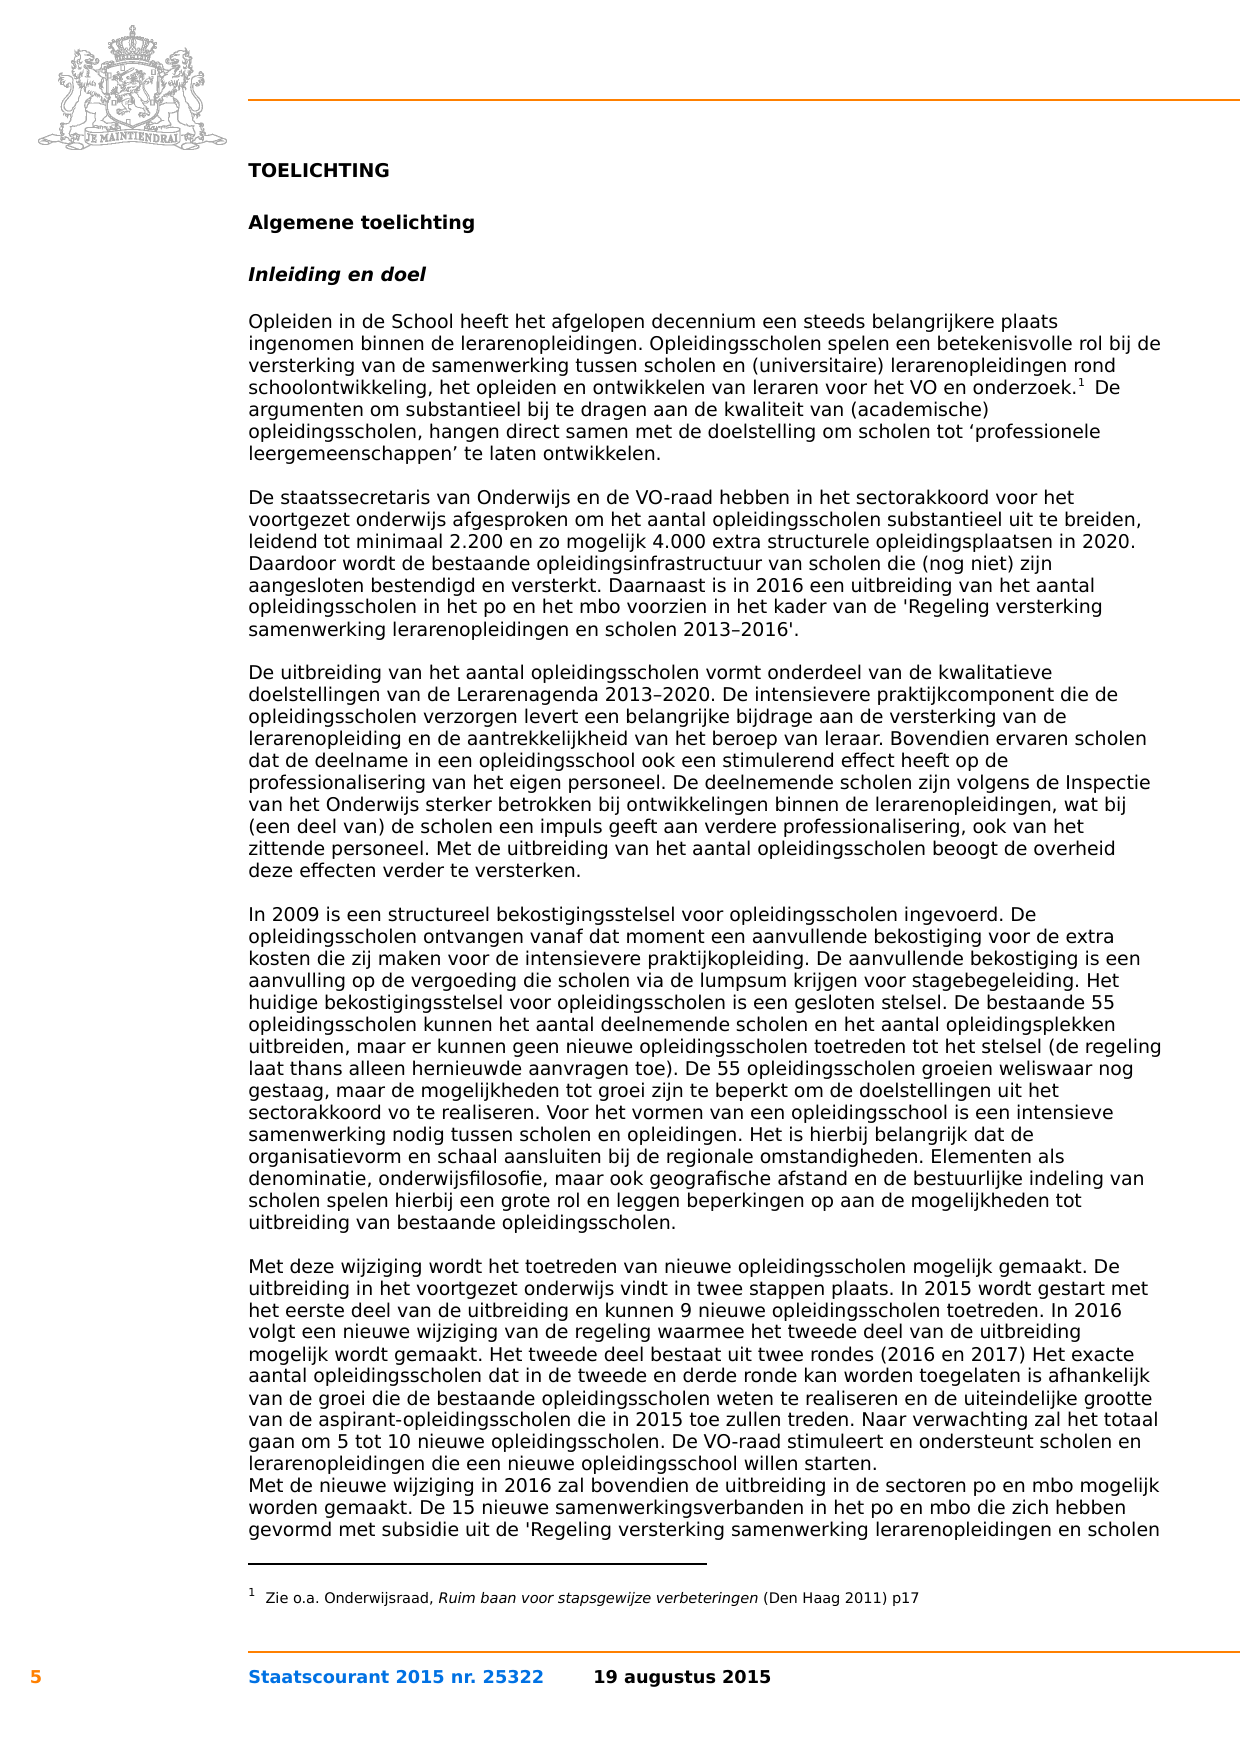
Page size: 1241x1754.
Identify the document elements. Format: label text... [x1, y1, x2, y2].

subtitle TOELICHTING [248, 160, 1163, 182]
subtitle Algemene toelichting [248, 212, 1163, 234]
text Met deze wijziging wordt het toetreden van nieuwe opleidingsscholen mogelijk gemaakt. De uitbreiding in het voortgezet onderwijs vindt in twee stappen plaats. In 2015 wordt gestart met het eerste deel van de uitbreiding en kunnen 9 nieuwe opleidingsscholen toetreden. In 2016 volgt een nieuwe wijziging van de regeling waarmee het tweede deel van de uitbreiding mogelijk wordt gemaakt. Het tweede deel bestaat uit twee rondes (2016 en 2017) Het exacte aantal opleidingsscholen dat in de tweede en derde ronde kan worden toegelaten is afhankelijk van de groei die de bestaande opleidingsscholen weten te realiseren en de uiteindelijke grootte van de aspirant-opleidingsscholen die in 2015 toe zullen treden. Naar verwachting zal het totaal gaan om 5 tot 10 nieuwe opleidingsscholen. De VO-raad stimuleert en ondersteunt scholen en lerarenopleidingen die een nieuwe opleidingsschool willen starten. [248, 1256, 1163, 1475]
text De staatssecretaris van Onderwijs en de VO-raad hebben in het sectorakkoord voor het voortgezet onderwijs afgesproken om het aantal opleidingsscholen substantieel uit te breiden, leidend tot minimaal 2.200 en zo mogelijk 4.000 extra structurele opleidingsplaatsen in 2020. Daardoor wordt de bestaande opleidingsinfrastructuur van scholen die (nog niet) zijn aangesloten bestendigd en versterkt. Daarnaast is in 2016 een uitbreiding van het aantal opleidingsscholen in het po en het mbo voorzien in het kader van de 'Regeling versterking samenwerking lerarenopleidingen en scholen 2013–2016'. [248, 487, 1163, 640]
text Zie o.a. Onderwijsraad, Ruim baan voor stapsgewijze verbeteringen (Den Haag 2011) p17 [248, 1586, 1163, 1608]
text De uitbreiding van het aantal opleidingsscholen vormt onderdeel van de kwalitatieve doelstellingen van de Lerarenagenda 2013–2020. De intensievere praktijkcomponent die de opleidingsscholen verzorgen levert een belangrijke bijdrage aan de versterking van de lerarenopleiding en de aantrekkelijkheid van het beroep van leraar. Bovendien ervaren scholen dat de deelname in een opleidingsschool ook een stimulerend effect heeft op de professionalisering van het eigen personeel. De deelnemende scholen zijn volgens de Inspectie van het Onderwijs sterker betrokken bij ontwikkelingen binnen de lerarenopleidingen, wat bij (een deel van) de scholen een impuls geeft aan verdere professionalisering, ook van het zittende personeel. Met de uitbreiding van het aantal opleidingsscholen beoogt de overheid deze effecten verder te versterken. [248, 662, 1163, 882]
picture [38, 25, 227, 150]
text In 2009 is een structureel bekostigingsstelsel voor opleidingsscholen ingevoerd. De opleidingsscholen ontvangen vanaf dat moment een aanvullende bekostiging voor de extra kosten die zij maken voor de intensievere praktijkopleiding. De aanvullende bekostiging is een aanvulling op de vergoeding die scholen via de lumpsum krijgen voor stagebegeleiding. Het huidige bekostigingsstelsel voor opleidingsscholen is een gesloten stelsel. De bestaande 55 opleidingsscholen kunnen het aantal deelnemende scholen en het aantal opleidingsplekken uitbreiden, maar er kunnen geen nieuwe opleidingsscholen toetreden tot het stelsel (de regeling laat thans alleen hernieuwde aanvragen toe). De 55 opleidingsscholen groeien weliswaar nog gestaag, maar de mogelijkheden tot groei zijn te beperkt om de doelstellingen uit het sectorakkoord vo te realiseren. Voor het vormen van een opleidingsschool is een intensieve samenwerking nodig tussen scholen en opleidingen. Het is hierbij belangrijk dat de organisatievorm en schaal aansluiten bij de regionale omstandigheden. Elementen als denominatie, onderwijsfilosofie, maar ook geografische afstand en de bestuurlijke indeling van scholen spelen hierbij een grote rol en leggen beperkingen op aan de mogelijkheden tot uitbreiding van bestaande opleidingsscholen. [248, 904, 1163, 1234]
subtitle Inleiding en doel [248, 264, 1163, 286]
text Met de nieuwe wijziging in 2016 zal bovendien de uitbreiding in de sectoren po en mbo mogelijk worden gemaakt. De 15 nieuwe samenwerkingsverbanden in het po en mbo die zich hebben gevormd met subsidie uit de 'Regeling versterking samenwerking lerarenopleidingen en scholen [248, 1475, 1163, 1541]
text Opleiden in de School heeft het afgelopen decennium een steeds belangrijkere plaats ingenomen binnen de lerarenopleidingen. Opleidingsscholen spelen een betekenisvolle rol bij de versterking van de samenwerking tussen scholen en (universitaire) lerarenopleidingen rond schoolontwikkeling, het opleiden en ontwikkelen van leraren voor het VO en onderzoek. De argumenten om substantieel bij te dragen aan de kwaliteit van (academische) opleidingsscholen, hangen direct samen met de doelstelling om scholen tot ‘professionele leergemeenschappen’ te laten ontwikkelen. [248, 311, 1163, 465]
